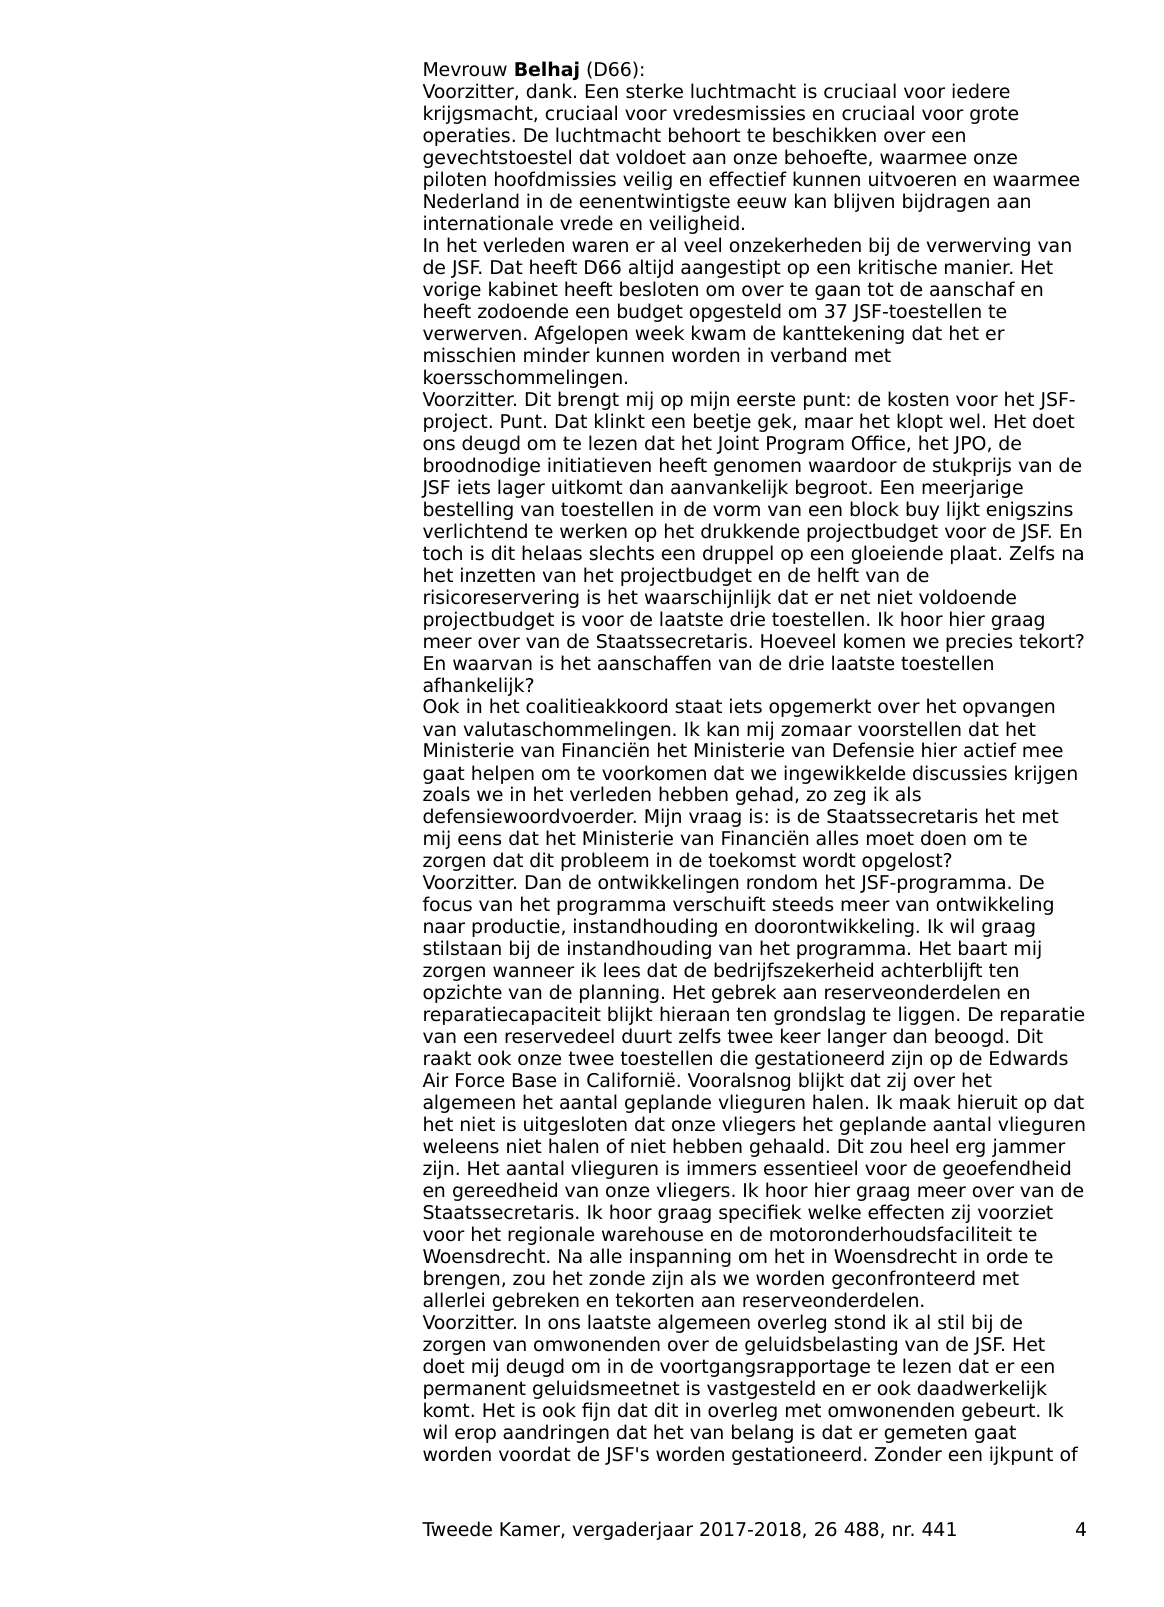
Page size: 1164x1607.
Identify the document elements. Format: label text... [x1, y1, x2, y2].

text Voorzitter. In ons laatste algemeen overleg stond ik al stil bij de zorgen van omwonenden over de geluidsbelasting van de JSF. Het doet mij deugd om in de voortgangsrapportage te lezen dat er een permanent geluidsmeetnet is vastgesteld en er ook daadwerkelijk komt. Het is ook fijn dat dit in overleg met omwonenden gebeurt. Ik wil erop aandringen dat het van belang is dat er gemeten gaat worden voordat de JSF's worden gestationeerd. Zonder een ijkpunt of [422, 1312, 1087, 1466]
text Ook in het coalitieakkoord staat iets opgemerkt over het opvangen van valutaschommelingen. Ik kan mij zomaar voorstellen dat het Ministerie van Financiën het Ministerie van Defensie hier actief mee gaat helpen om te voorkomen dat we ingewikkelde discussies krijgen zoals we in het verleden hebben gehad, zo zeg ik als defensiewoordvoerder. Mijn vraag is: is de Staatssecretaris het met mij eens dat het Ministerie van Financiën alles moet doen om te zorgen dat dit probleem in de toekomst wordt opgelost? [422, 696, 1087, 872]
text In het verleden waren er al veel onzekerheden bij de verwerving van de JSF. Dat heeft D66 altijd aangestipt op een kritische manier. Het vorige kabinet heeft besloten om over te gaan tot de aanschaf en heeft zodoende een budget opgesteld om 37 JSF-toestellen te verwerven. Afgelopen week kwam de kanttekening dat het er misschien minder kunnen worden in verband met koersschommelingen. [422, 235, 1087, 389]
text Voorzitter. Dit brengt mij op mijn eerste punt: de kosten voor het JSF-project. Punt. Dat klinkt een beetje gek, maar het klopt wel. Het doet ons deugd om te lezen dat het Joint Program Office, het JPO, de broodnodige initiatieven heeft genomen waardoor de stukprijs van de JSF iets lager uitkomt dan aanvankelijk begroot. Een meerjarige bestelling van toestellen in de vorm van een block buy lijkt enigszins verlichtend te werken op het drukkende projectbudget voor de JSF. En toch is dit helaas slechts een druppel op een gloeiende plaat. Zelfs na het inzetten van het projectbudget en de helft van de risicoreservering is het waarschijnlijk dat er net niet voldoende projectbudget is voor de laatste drie toestellen. Ik hoor hier graag meer over van de Staatssecretaris. Hoeveel komen we precies tekort? En waarvan is het aanschaffen van de drie laatste toestellen afhankelijk? [422, 389, 1087, 696]
text Voorzitter. Dan de ontwikkelingen rondom het JSF-programma. De focus van het programma verschuift steeds meer van ontwikkeling naar productie, instandhouding en doorontwikkeling. Ik wil graag stilstaan bij de instandhouding van het programma. Het baart mij zorgen wanneer ik lees dat de bedrijfszekerheid achterblijft ten opzichte van de planning. Het gebrek aan reserveonderdelen en reparatiecapaciteit blijkt hieraan ten grondslag te liggen. De reparatie van een reservedeel duurt zelfs twee keer langer dan beoogd. Dit raakt ook onze twee toestellen die gestationeerd zijn op de Edwards Air Force Base in Californië. Vooralsnog blijkt dat zij over het algemeen het aantal geplande vlieguren halen. Ik maak hieruit op dat het niet is uitgesloten dat onze vliegers het geplande aantal vlieguren weleens niet halen of niet hebben gehaald. Dit zou heel erg jammer zijn. Het aantal vlieguren is immers essentieel voor de geoefendheid en gereedheid van onze vliegers. Ik hoor hier graag meer over van de Staatssecretaris. Ik hoor graag specifiek welke effecten zij voorziet voor het regionale warehouse en de motoronderhoudsfaciliteit te Woensdrecht. Na alle inspanning om het in Woensdrecht in orde te brengen, zou het zonde zijn als we worden geconfronteerd met allerlei gebreken en tekorten aan reserveonderdelen. [422, 872, 1087, 1312]
text Voorzitter, dank. Een sterke luchtmacht is cruciaal voor iedere krijgsmacht, cruciaal voor vredesmissies en cruciaal voor grote operaties. De luchtmacht behoort te beschikken over een gevechtstoestel dat voldoet aan onze behoefte, waarmee onze piloten hoofdmissies veilig en effectief kunnen uitvoeren en waarmee Nederland in de eenentwintigste eeuw kan blijven bijdragen aan internationale vrede en veiligheid. [422, 81, 1087, 235]
text Mevrouw Belhaj (D66): [422, 59, 1087, 81]
